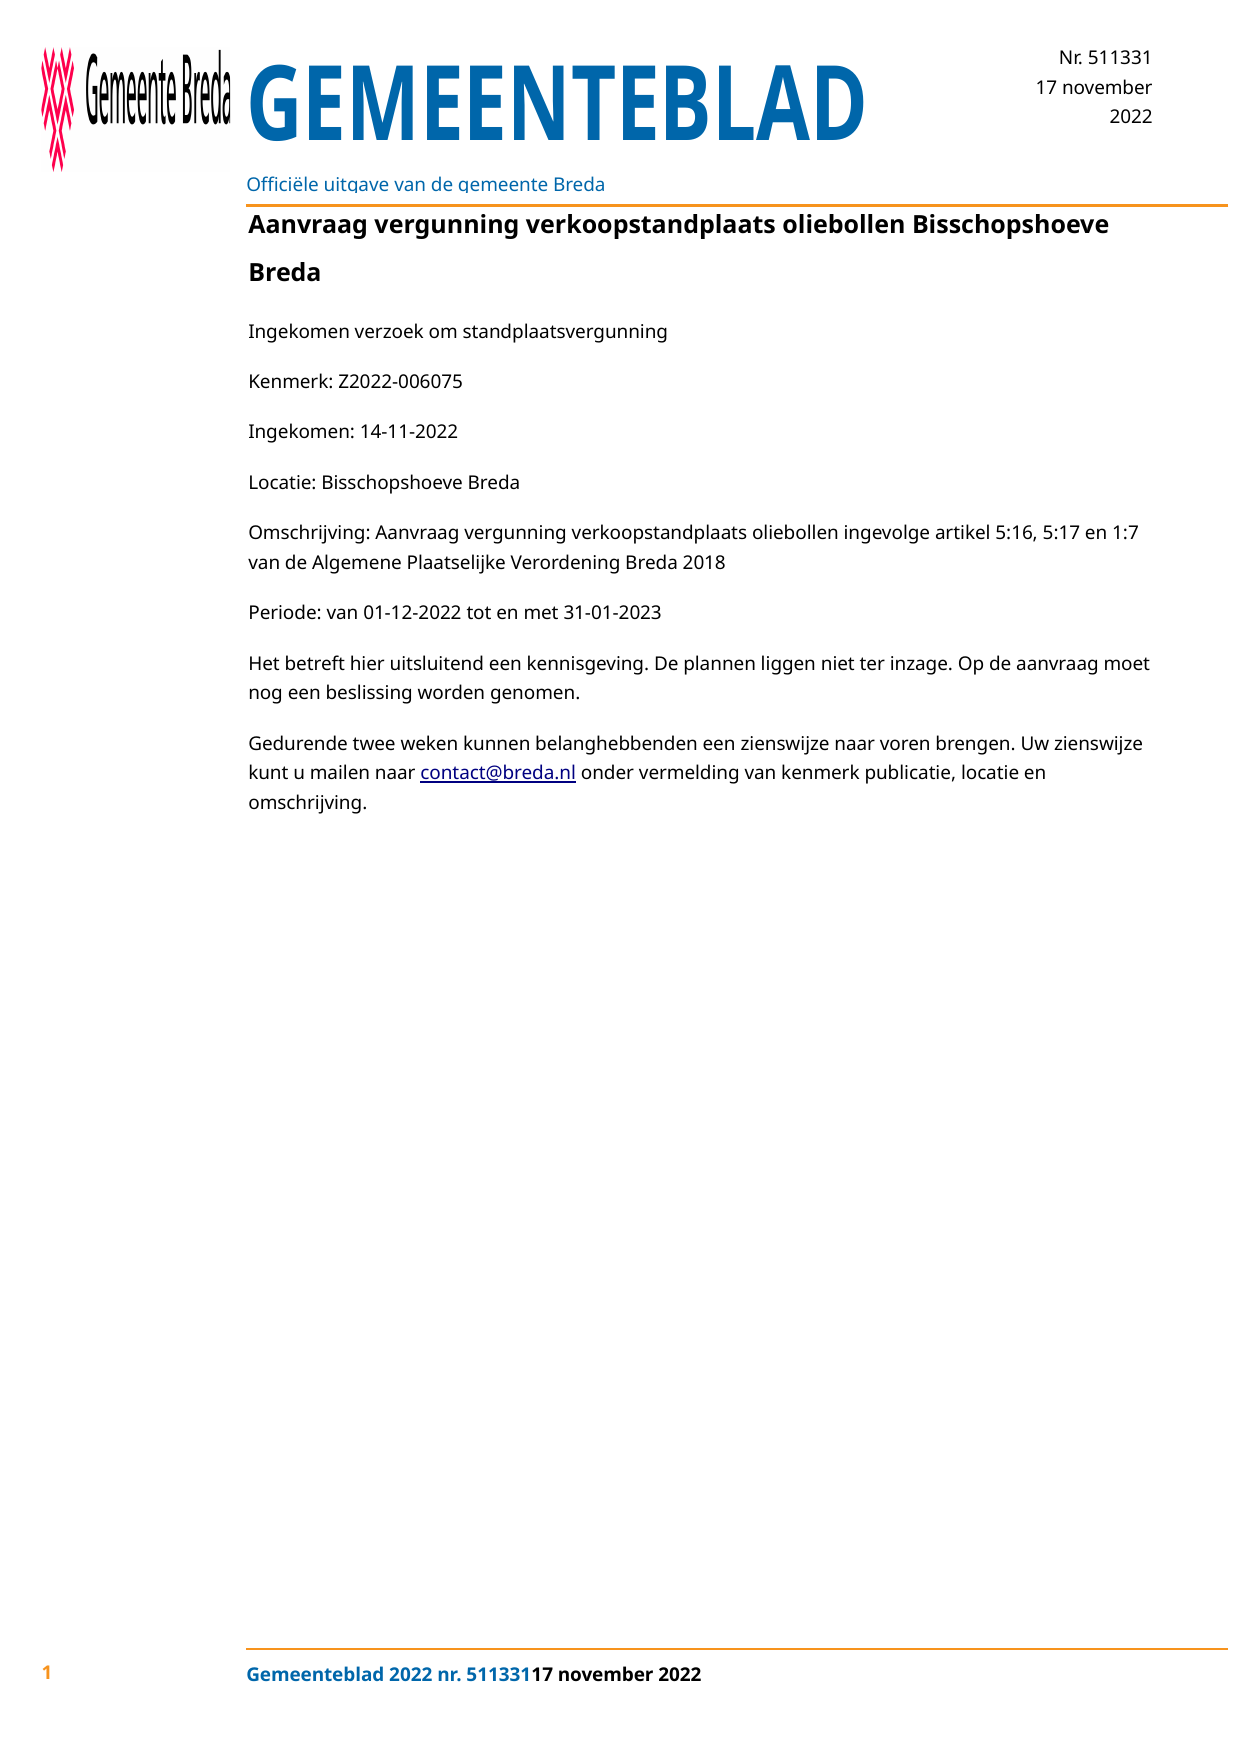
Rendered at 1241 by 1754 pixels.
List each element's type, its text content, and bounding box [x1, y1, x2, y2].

text Gedurende twee weken kunnen belanghebbenden een zienswijze naar voren brengen. Uw zienswijze kunt u mailen naar contact@breda.nl onder vermelding van kenmerk publicatie, locatie en omschrijving. [248, 730, 1152, 815]
text Ingekomen verzoek om standplaatsvergunning [248, 318, 1152, 344]
text Periode: van 01-12-2022 tot en met 31-01-2023 [248, 599, 1152, 625]
picture [41, 47, 231, 172]
text Omschrijving: Aanvraag vergunning verkoopstandplaats oliebollen ingevolge artikel 5:16, 5:17 en 1:7 van de Algemene Plaatselijke Verordening Breda 2018 [248, 519, 1152, 575]
text Aanvraag vergunning verkoopstandplaats oliebollen Bisschopshoeve Breda [248, 207, 1152, 288]
text Het betreft hier uitsluitend een kennisgeving. De plannen liggen niet ter inzage. Op de aanvraag moet nog een beslissing worden genomen. [248, 650, 1152, 705]
text Ingekomen: 14-11-2022 [248, 419, 1152, 444]
text Locatie: Bisschopshoeve Breda [248, 469, 1152, 495]
text Kenmerk: Z2022-006075 [248, 368, 1152, 394]
